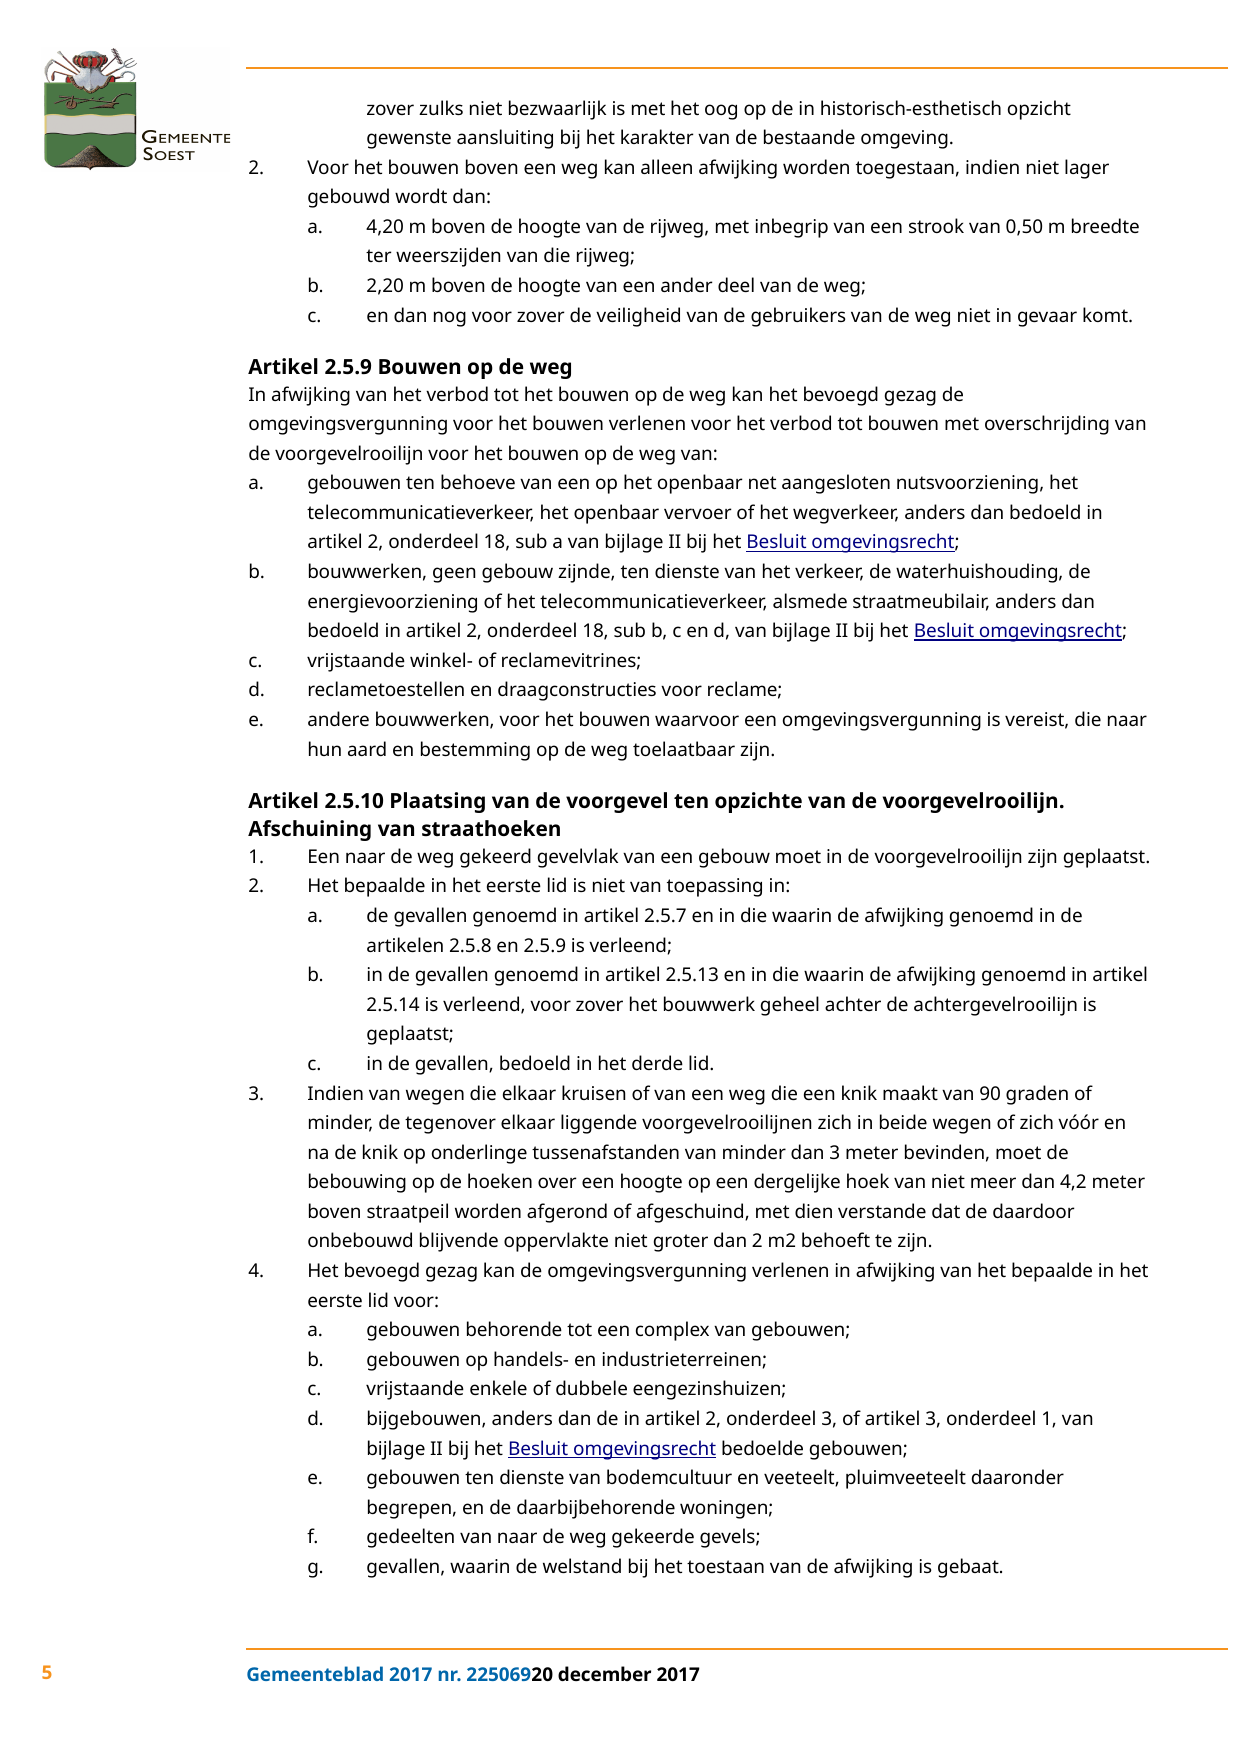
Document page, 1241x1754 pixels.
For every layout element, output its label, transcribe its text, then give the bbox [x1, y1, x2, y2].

list Indien van wegen die elkaar kruisen of van een weg die een knik maakt van 90 graden of minder, de tegenover elkaar liggende voorgevelrooilijnen zich in beide wegen of zich vóór en na de knik op onderlinge tussenafstanden van minder dan 3 meter bevinden, moet de bebouwing op de hoeken over een hoogte op een dergelijke hoek van niet meer dan 4,2 meter boven straatpeil worden afgerond of afgeschuind, met dien verstande dat de daardoor onbebouwd blijvende oppervlakte niet groter dan 2 m2 behoeft te zijn. [248, 1080, 1152, 1253]
list gedeelten van naar de weg gekeerde gevels; [307, 1523, 1152, 1549]
list gebouwen ten dienste van bodemcultuur en veeteelt, pluimveeteelt daaronder begrepen, en de daarbijbehorende woningen; [307, 1464, 1152, 1519]
list de gevallen genoemd in artikel 2.5.7 en in die waarin de afwijking genoemd in de artikelen 2.5.8 en 2.5.9 is verleend; [307, 902, 1152, 957]
list en dan nog voor zover de veiligheid van de gebruikers van de weg niet in gevaar komt. [307, 302, 1152, 328]
list vrijstaande enkele of dubbele eengezinshuizen; [307, 1376, 1152, 1401]
list 2,20 m boven de hoogte van een ander deel van de weg; [307, 272, 1152, 298]
list bouwwerken, geen gebouw zijnde, ten dienste van het verkeer, de waterhuishouding, de energievoorziening of het telecommunicatieverkeer, alsmede straatmeubilair, anders dan bedoeld in artikel 2, onderdeel 18, sub b, c en d, van bijlage II bij het Besluit omgevingsrecht; [248, 558, 1152, 643]
list Een naar de weg gekeerd gevelvlak van een gebouw moet in de voorgevelrooilijn zijn geplaatst. [248, 843, 1152, 869]
list reclametoestellen en draagconstructies voor reclame; [248, 677, 1152, 702]
text Artikel 2.5.10 Plaatsing van de voorgevel ten opzichte van de voorgevelrooilijn. Afschuining van straathoeken [248, 786, 1152, 843]
list gebouwen ten behoeve van een op het openbaar net aangesloten nutsvoorziening, het telecommunicatieverkeer, het openbaar vervoer of het wegverkeer, anders dan bedoeld in artikel 2, onderdeel 18, sub a van bijlage II bij het Besluit omgevingsrecht; [248, 469, 1152, 554]
picture [41, 47, 231, 172]
list Het bepaalde in het eerste lid is niet van toepassing in: [248, 873, 1152, 898]
list bijgebouwen, anders dan de in artikel 2, onderdeel 3, of artikel 3, onderdeel 1, van bijlage II bij het Besluit omgevingsrecht bedoelde gebouwen; [307, 1405, 1152, 1460]
list in de gevallen, bedoeld in het derde lid. [307, 1050, 1152, 1076]
text In afwijking van het verbod tot het bouwen op de weg kan het bevoegd gezag de omgevingsvergunning voor het bouwen verlenen voor het verbod tot bouwen met overschrijding van de voorgevelrooilijn voor het bouwen op de weg van: [248, 381, 1152, 466]
list in de gevallen genoemd in artikel 2.5.13 en in die waarin de afwijking genoemd in artikel 2.5.14 is verleend, voor zover het bouwwerk geheel achter de achtergevelrooilijn is geplaatst; [307, 961, 1152, 1046]
list gebouwen op handels- en industrieterreinen; [307, 1346, 1152, 1372]
list gevallen, waarin de welstand bij het toestaan van de afwijking is gebaat. [307, 1553, 1152, 1579]
list vrijstaande winkel- of reclamevitrines; [248, 647, 1152, 673]
list gebouwen behorende tot een complex van gebouwen; [307, 1316, 1152, 1342]
text Artikel 2.5.9 Bouwen op de weg [248, 352, 1152, 381]
list andere bouwwerken, voor het bouwen waarvoor een omgevingsvergunning is vereist, die naar hun aard en bestemming op de weg toelaatbaar zijn. [248, 706, 1152, 761]
list Voor het bouwen boven een weg kan alleen afwijking worden toegestaan, indien niet lager gebouwd wordt dan: [248, 154, 1152, 209]
list 4,20 m boven de hoogte van de rijweg, met inbegrip van een strook van 0,50 m breedte ter weerszijden van die rijweg; [307, 213, 1152, 268]
list Het bevoegd gezag kan de omgevingsvergunning verlenen in afwijking van het bepaalde in het eerste lid voor: [248, 1257, 1152, 1312]
list zover zulks niet bezwaarlijk is met het oog op de in historisch-esthetisch opzicht gewenste aansluiting bij het karakter van de bestaande omgeving. [307, 95, 1152, 150]
